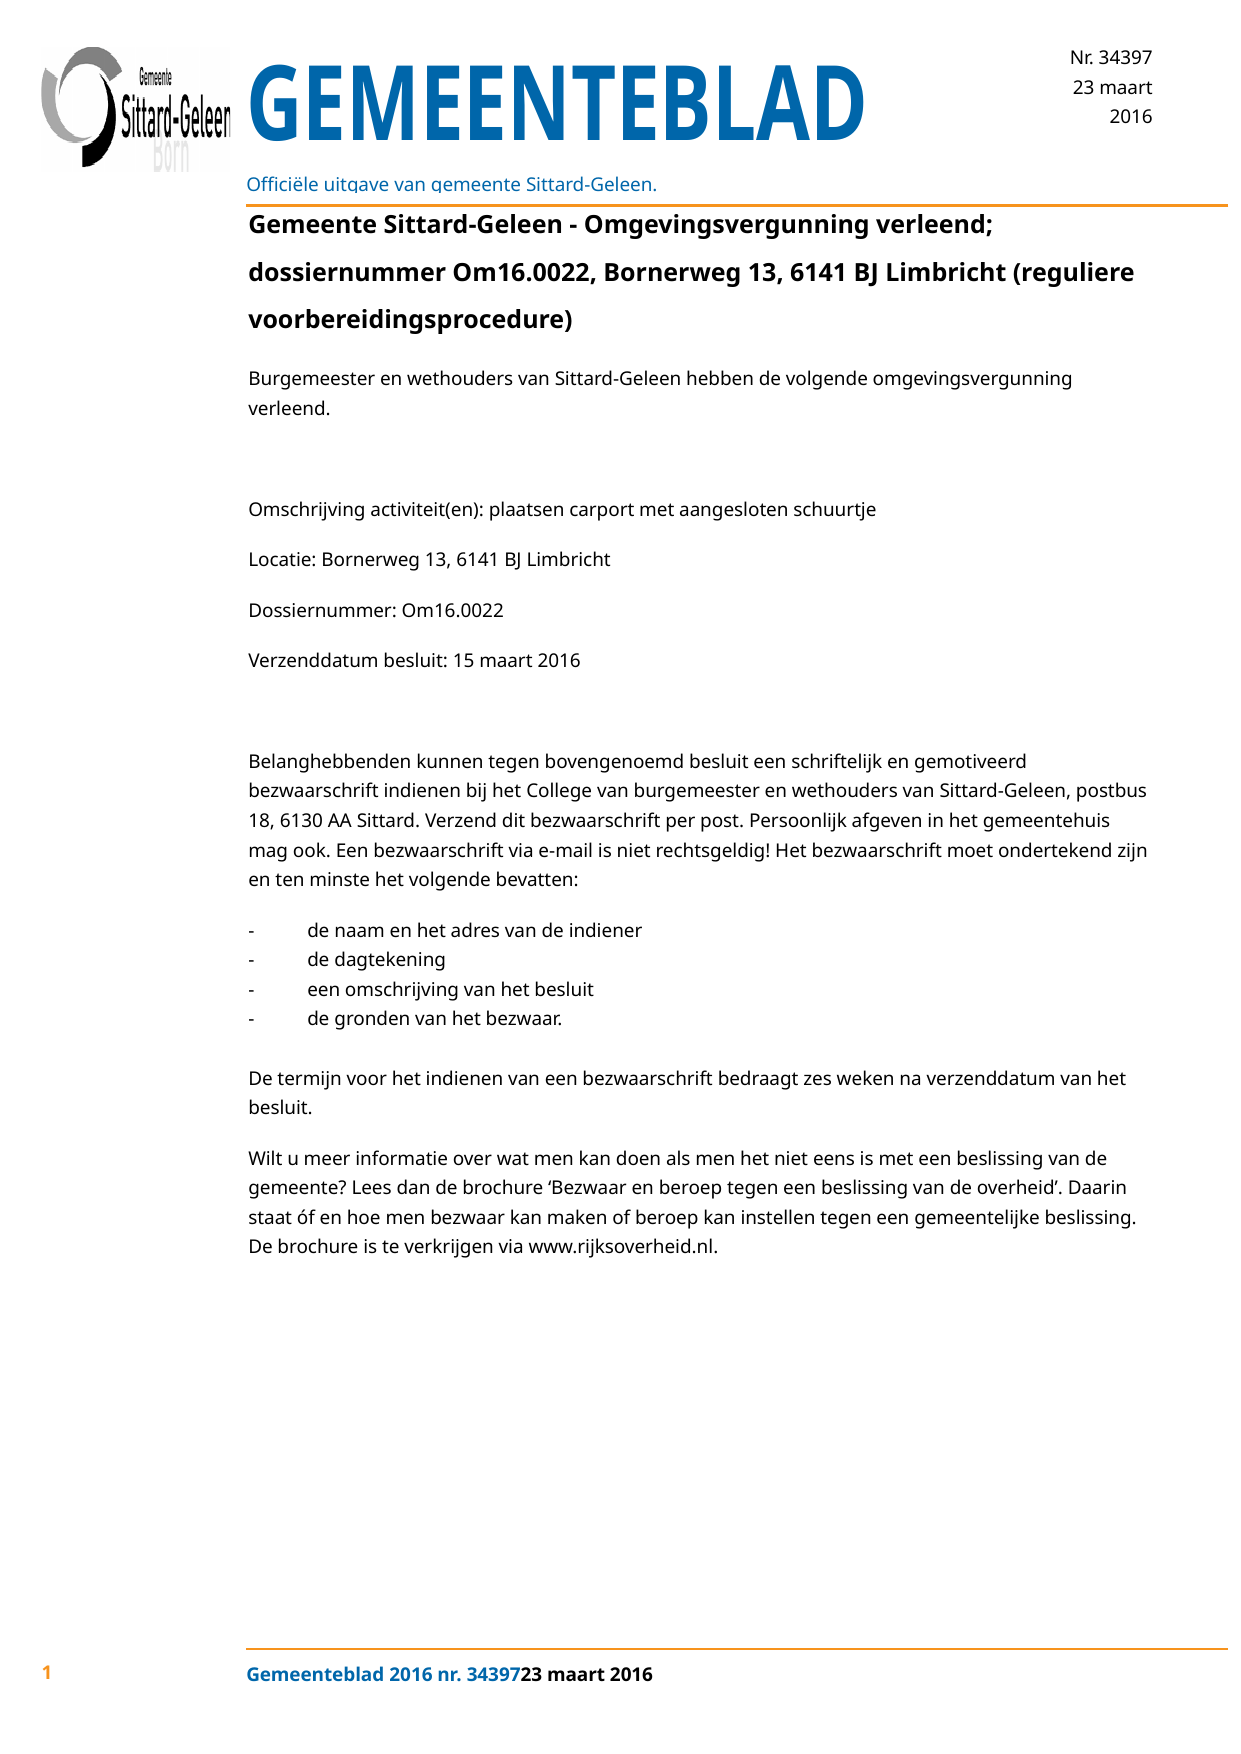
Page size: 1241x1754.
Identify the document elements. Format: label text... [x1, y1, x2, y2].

text Gemeente Sittard-Geleen - Omgevingsvergunning verleend; dossiernummer Om16.0022, Bornerweg 13, 6141 BJ Limbricht (reguliere voorbereidingsprocedure) [248, 207, 1152, 336]
text Omschrijving activiteit(en): plaatsen carport met aangesloten schuurtje [248, 496, 1152, 522]
text De termijn voor het indienen van een bezwaarschrift bedraagt zes weken na verzenddatum van het besluit. [248, 1065, 1152, 1120]
list de dagtekening [248, 946, 1152, 972]
list de naam en het adres van de indiener [248, 917, 1152, 942]
text Belanghebbenden kunnen tegen bovengenoemd besluit een schriftelijk en gemotiveerd bezwaarschrift indienen bij het College van burgemeester en wethouders van Sittard-Geleen, postbus 18, 6130 AA Sittard. Verzend dit bezwaarschrift per post. Persoonlijk afgeven in het gemeentehuis mag ook. Een bezwaarschrift via e-mail is niet rechtsgeldig! Het bezwaarschrift moet ondertekend zijn en ten minste het volgende bevatten: [248, 748, 1152, 892]
text Dossiernummer: Om16.0022 [248, 597, 1152, 622]
list een omschrijving van het besluit [248, 976, 1152, 1002]
picture [41, 47, 231, 172]
text Burgemeester en wethouders van Sittard-Geleen hebben de volgende omgevingsvergunning verleend. [248, 366, 1152, 421]
text Verzenddatum besluit: 15 maart 2016 [248, 647, 1152, 673]
text Locatie: Bornerweg 13, 6141 BJ Limbricht [248, 546, 1152, 572]
list de gronden van het bezwaar. [248, 1006, 1152, 1031]
text Wilt u meer informatie over wat men kan doen als men het niet eens is met een beslissing van de gemeente? Lees dan de brochure ‘Bezwaar en beroep tegen een beslissing van de overheid’. Daarin staat óf en hoe men bezwaar kan maken of beroep kan instellen tegen een gemeentelijke beslissing. De brochure is te verkrijgen via www.rijksoverheid.nl. [248, 1145, 1152, 1259]
